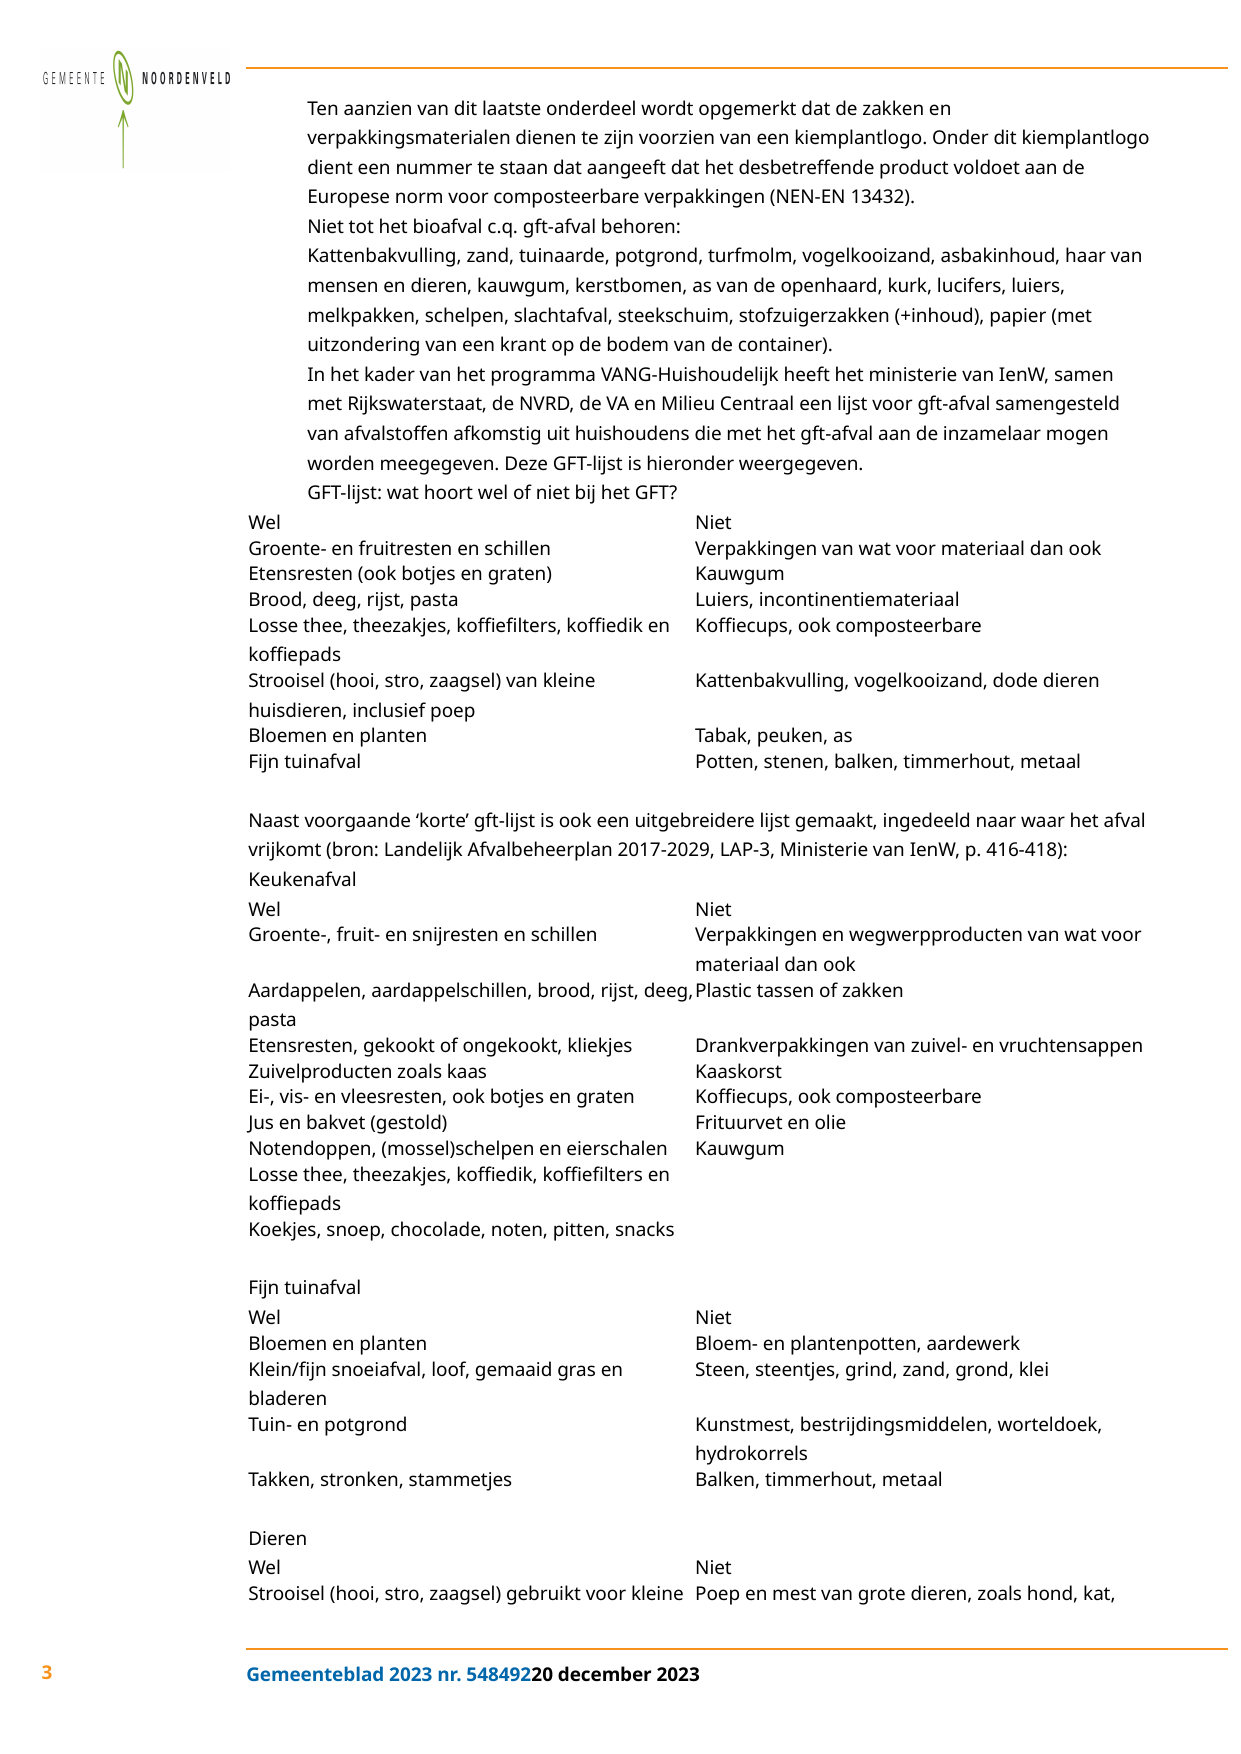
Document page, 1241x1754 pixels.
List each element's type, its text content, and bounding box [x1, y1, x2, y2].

list Niet tot het bioafval c.q. gft-afval behoren: [248, 213, 1152, 239]
table_cell Kattenbakvulling, vogelkooizand, dode dieren [695, 667, 1152, 723]
table_cell [695, 1161, 1152, 1216]
table_cell [695, 1216, 1152, 1242]
text Fijn tuinafval [248, 1274, 1152, 1300]
table_cell Bloemen en planten [248, 1330, 695, 1356]
table_header Niet [695, 1555, 1152, 1580]
table_cell Zuivelproducten zoals kaas [248, 1058, 695, 1083]
table_cell Steen, steentjes, grind, zand, grond, klei [695, 1356, 1152, 1411]
table_cell Takken, stronken, stammetjes [248, 1466, 695, 1492]
table_cell Losse thee, theezakjes, koffiedik, koffiefilters en koffiepads [248, 1161, 695, 1216]
table_cell Koekjes, snoep, chocolade, noten, pitten, snacks [248, 1216, 695, 1242]
table_cell Frituurvet en olie [695, 1109, 1152, 1135]
table_cell Klein/fijn snoeiafval, loof, gemaaid gras en bladeren [248, 1356, 695, 1411]
list In het kader van het programma VANG-Huishoudelijk heeft het ministerie van IenW, samen met Rijkswaterstaat, de NVRD, de VA en Milieu Centraal een lijst voor gft-afval samengesteld van afvalstoffen afkomstig uit huishoudens die met het gft-afval aan de inzamelaar mogen worden meegegeven. Deze GFT-lijst is hieronder weergegeven. [248, 361, 1152, 476]
text Naast voorgaande ‘korte’ gft-lijst is ook een uitgebreidere lijst gemaakt, ingedeeld naar waar het afval vrijkomt (bron: Landelijk Afvalbeheerplan 2017-2029, LAP-3, Ministerie van IenW, p. 416-418): [248, 807, 1152, 862]
table_cell Ei-, vis- en vleesresten, ook botjes en graten [248, 1084, 695, 1109]
table_cell Kauwgum [695, 1135, 1152, 1161]
table_cell Poep en mest van grote dieren, zoals hond, kat, [695, 1580, 1152, 1606]
table_cell Strooisel (hooi, stro, zaagsel) van kleine huisdieren, inclusief poep [248, 667, 695, 723]
table_header Niet [695, 1304, 1152, 1330]
table_cell Kunstmest, bestrijdingsmiddelen, worteldoek, hydrokorrels [695, 1411, 1152, 1466]
table_cell Aardappelen, aardappelschillen, brood, rijst, deeg, pasta [248, 977, 695, 1032]
table_header Niet [695, 509, 1152, 535]
table_cell Potten, stenen, balken, timmerhout, metaal [695, 748, 1152, 774]
table_cell Luiers, incontinentiemateriaal [695, 586, 1152, 612]
table_cell Strooisel (hooi, stro, zaagsel) gebruikt voor kleine [248, 1580, 695, 1606]
table_cell Verpakkingen van wat voor materiaal dan ook [695, 535, 1152, 561]
table_cell Brood, deeg, rijst, pasta [248, 586, 695, 612]
picture [41, 47, 231, 172]
table_cell Notendoppen, (mossel)schelpen en eierschalen [248, 1135, 695, 1161]
table_cell Jus en bakvet (gestold) [248, 1109, 695, 1135]
table_cell Bloem- en plantenpotten, aardewerk [695, 1330, 1152, 1356]
table_cell Bloemen en planten [248, 723, 695, 748]
table_cell Fijn tuinafval [248, 748, 695, 774]
table_cell Verpakkingen en wegwerpproducten van wat voor materiaal dan ook [695, 921, 1152, 977]
table_cell Tuin- en potgrond [248, 1411, 695, 1466]
table_cell Groente- en fruitresten en schillen [248, 535, 695, 561]
table_cell Etensresten (ook botjes en graten) [248, 561, 695, 586]
table_cell Kauwgum [695, 561, 1152, 586]
list Ten aanzien van dit laatste onderdeel wordt opgemerkt dat de zakken en verpakkingsmaterialen dienen te zijn voorzien van een kiemplantlogo. Onder dit kiemplantlogo dient een nummer te staan dat aangeeft dat het desbetreffende product voldoet aan de Europese norm voor composteerbare verpakkingen (NEN-EN 13432). [248, 95, 1152, 209]
list Kattenbakvulling, zand, tuinaarde, potgrond, turfmolm, vogelkooizand, asbakinhoud, haar van mensen en dieren, kauwgum, kerstbomen, as van de openhaard, kurk, lucifers, luiers, melkpakken, schelpen, slachtafval, steekschuim, stofzuigerzakken (+inhoud), papier (met uitzondering van een krant op de bodem van de container). [248, 243, 1152, 357]
table_cell Plastic tassen of zakken [695, 977, 1152, 1032]
table_header Wel [248, 1304, 695, 1330]
table_cell Losse thee, theezakjes, koffiefilters, koffiedik en koffiepads [248, 612, 695, 667]
table_cell Koffiecups, ook composteerbare [695, 1084, 1152, 1109]
table_header Wel [248, 1555, 695, 1580]
table_cell Koffiecups, ook composteerbare [695, 612, 1152, 667]
table_cell Tabak, peuken, as [695, 723, 1152, 748]
list GFT-lijst: wat hoort wel of niet bij het GFT? [248, 479, 1152, 505]
table_cell Drankverpakkingen van zuivel- en vruchtensappen [695, 1032, 1152, 1058]
table_header Wel [248, 509, 695, 535]
table_header Wel [248, 896, 695, 921]
table_cell Balken, timmerhout, metaal [695, 1466, 1152, 1492]
text Keukenafval [248, 866, 1152, 892]
table_cell Etensresten, gekookt of ongekookt, kliekjes [248, 1032, 695, 1058]
table_cell Kaaskorst [695, 1058, 1152, 1083]
table_header Niet [695, 896, 1152, 921]
table_cell Groente-, fruit- en snijresten en schillen [248, 921, 695, 977]
text Dieren [248, 1525, 1152, 1551]
